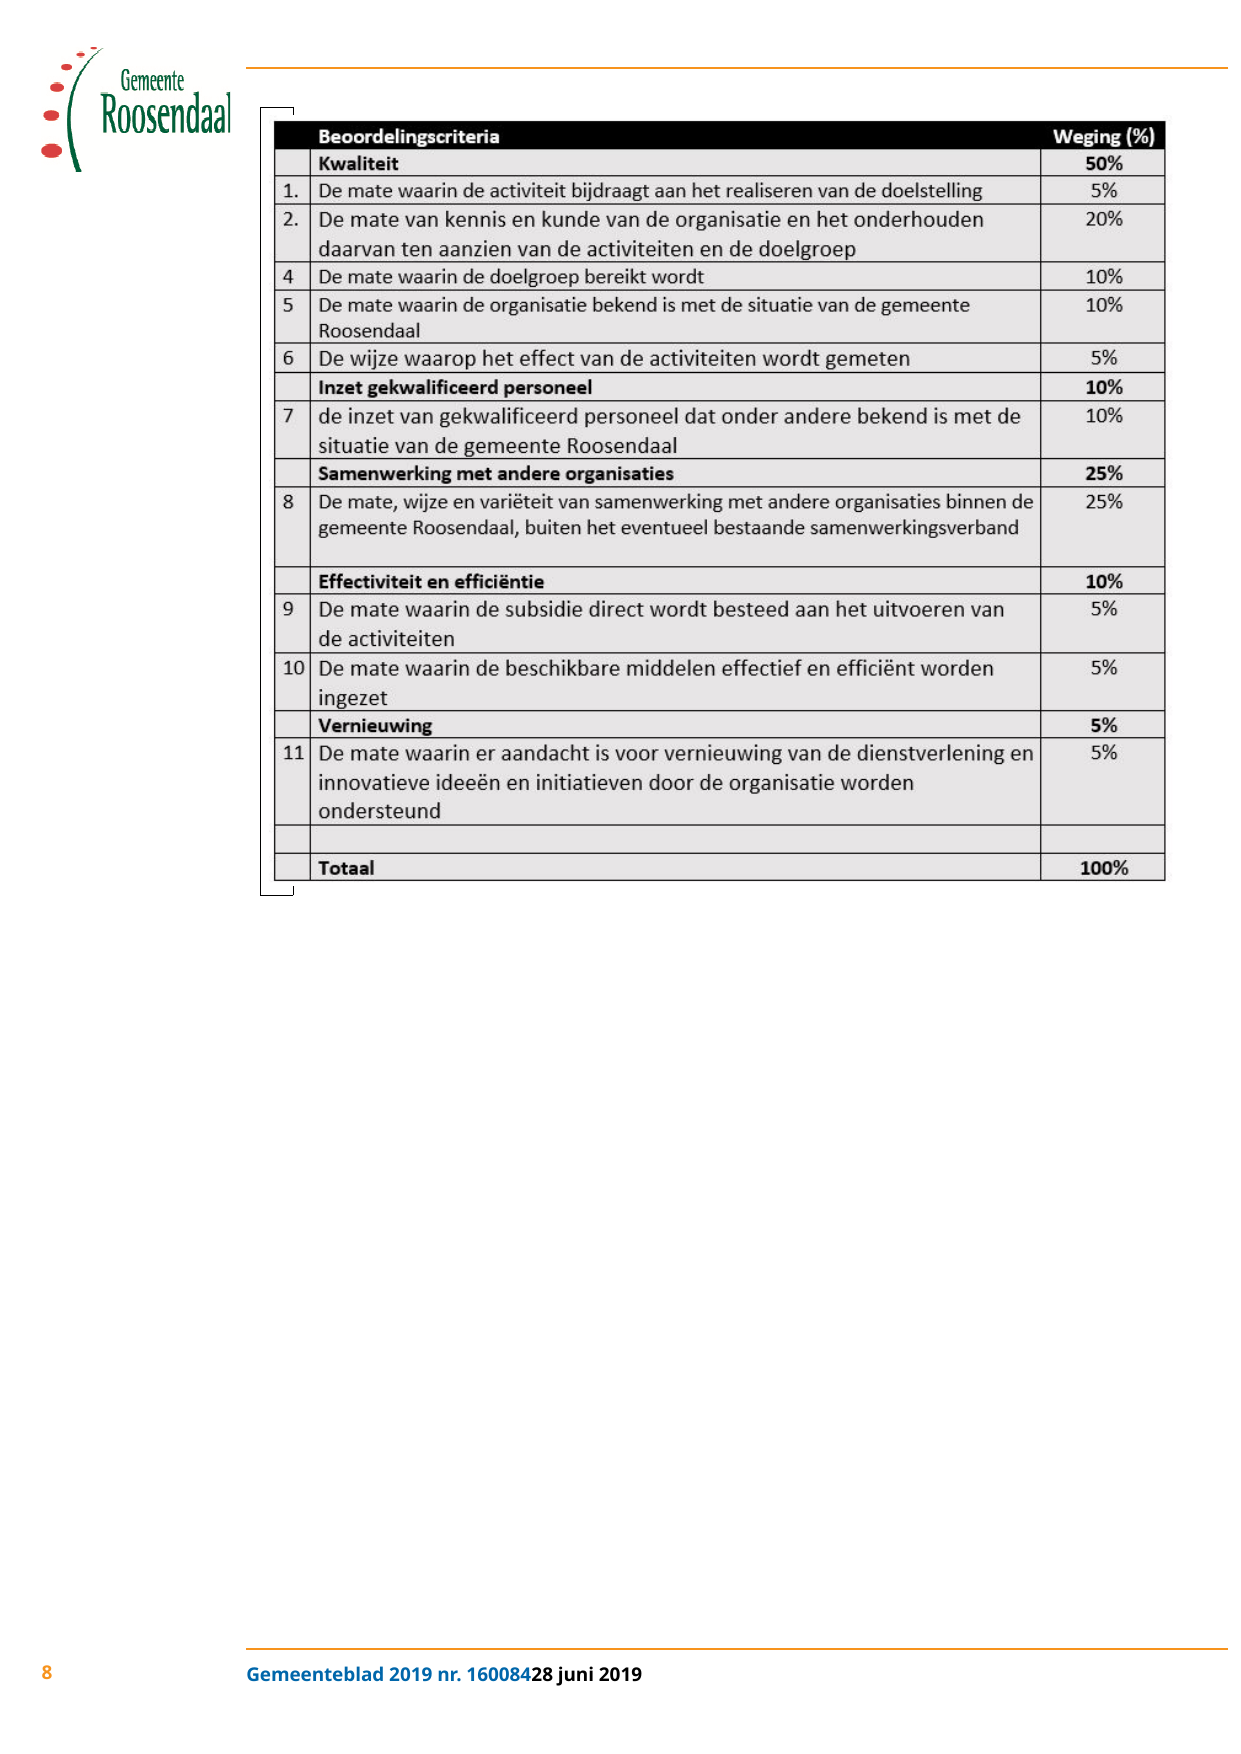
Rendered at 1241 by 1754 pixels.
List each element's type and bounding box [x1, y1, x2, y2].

picture [41, 47, 231, 172]
picture [268, 115, 1173, 886]
